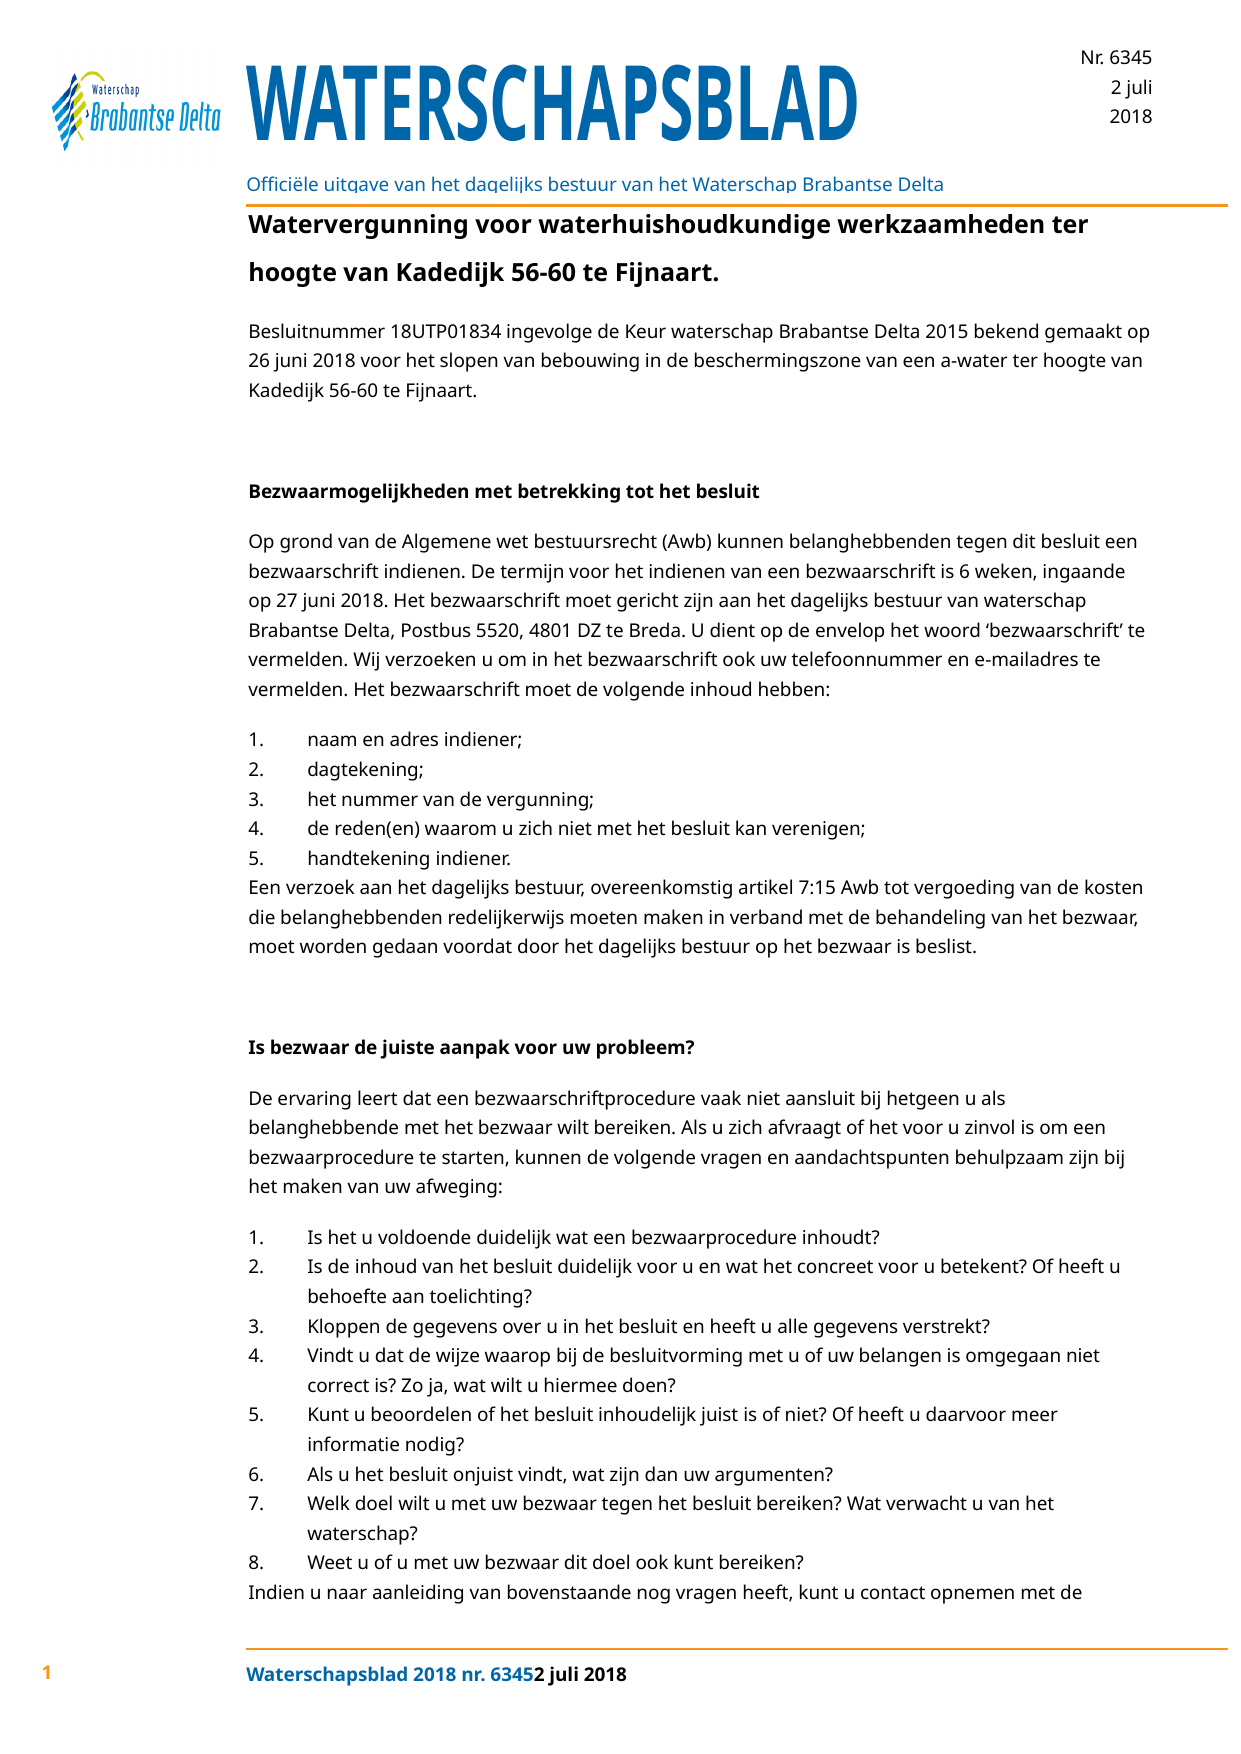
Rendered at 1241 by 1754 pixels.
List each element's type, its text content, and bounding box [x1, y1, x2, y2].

list Weet u of u met uw bezwaar dit doel ook kunt bereiken? [248, 1549, 1152, 1575]
text Bezwaarmogelijkheden met betrekking tot het besluit [248, 478, 1152, 504]
text Watervergunning voor waterhuishoudkundige werkzaamheden ter hoogte van Kadedijk 56-60 te Fijnaart. [248, 207, 1152, 288]
list handtekening indiener. [248, 845, 1152, 871]
text Is bezwaar de juiste aanpak voor uw probleem? [248, 1034, 1152, 1060]
list Kunt u beoordelen of het besluit inhoudelijk juist is of niet? Of heeft u daarvoor meer informatie nodig? [248, 1402, 1152, 1457]
list Als u het besluit onjuist vindt, wat zijn dan uw argumenten? [248, 1461, 1152, 1487]
text Besluitnummer 18UTP01834 ingevolge de Keur waterschap Brabantse Delta 2015 bekend gemaakt op 26 juni 2018 voor het slopen van bebouwing in de beschermingszone van een a-water ter hoogte van Kadedijk 56-60 te Fijnaart. [248, 318, 1152, 403]
list Vindt u dat de wijze waarop bij de besluitvorming met u of uw belangen is omgegaan niet correct is? Zo ja, wat wilt u hiermee doen? [248, 1342, 1152, 1398]
text Indien u naar aanleiding van bovenstaande nog vragen heeft, kunt u contact opnemen met de [248, 1579, 1152, 1605]
text Op grond van de Algemene wet bestuursrecht (Awb) kunnen belanghebbenden tegen dit besluit een bezwaarschrift indienen. De termijn voor het indienen van een bezwaarschrift is 6 weken, ingaande op 27 juni 2018. Het bezwaarschrift moet gericht zijn aan het dagelijks bestuur van waterschap Brabantse Delta, Postbus 5520, 4801 DZ te Breda. U dient op de envelop het woord ‘bezwaarschrift’ te vermelden. Wij verzoeken u om in het bezwaarschrift ook uw telefoonnummer en e‑mailadres te vermelden. Het bezwaarschrift moet de volgende inhoud hebben: [248, 528, 1152, 702]
list Kloppen de gegevens over u in het besluit en heeft u alle gegevens verstrekt? [248, 1313, 1152, 1339]
picture [41, 47, 231, 172]
list dagtekening; [248, 756, 1152, 782]
text Een verzoek aan het dagelijks bestuur, overeenkomstig artikel 7:15 Awb tot vergoeding van de kosten die belanghebbenden redelijkerwijs moeten maken in verband met de behandeling van het bezwaar, moet worden gedaan voordat door het dagelijks bestuur op het bezwaar is beslist. [248, 874, 1152, 959]
list Is het u voldoende duidelijk wat een bezwaarprocedure inhoudt? [248, 1224, 1152, 1250]
list de reden(en) waarom u zich niet met het besluit kan verenigen; [248, 815, 1152, 841]
list Is de inhoud van het besluit duidelijk voor u en wat het concreet voor u betekent? Of heeft u behoefte aan toelichting? [248, 1254, 1152, 1309]
list het nummer van de vergunning; [248, 786, 1152, 812]
text De ervaring leert dat een bezwaarschriftprocedure vaak niet aansluit bij hetgeen u als belanghebbende met het bezwaar wilt bereiken. Als u zich afvraagt of het voor u zinvol is om een bezwaarprocedure te starten, kunnen de volgende vragen en aandachtspunten behulpzaam zijn bij het maken van uw afweging: [248, 1085, 1152, 1199]
list Welk doel wilt u met uw bezwaar tegen het besluit bereiken? Wat verwacht u van het waterschap? [248, 1490, 1152, 1546]
list naam en adres indiener; [248, 727, 1152, 752]
